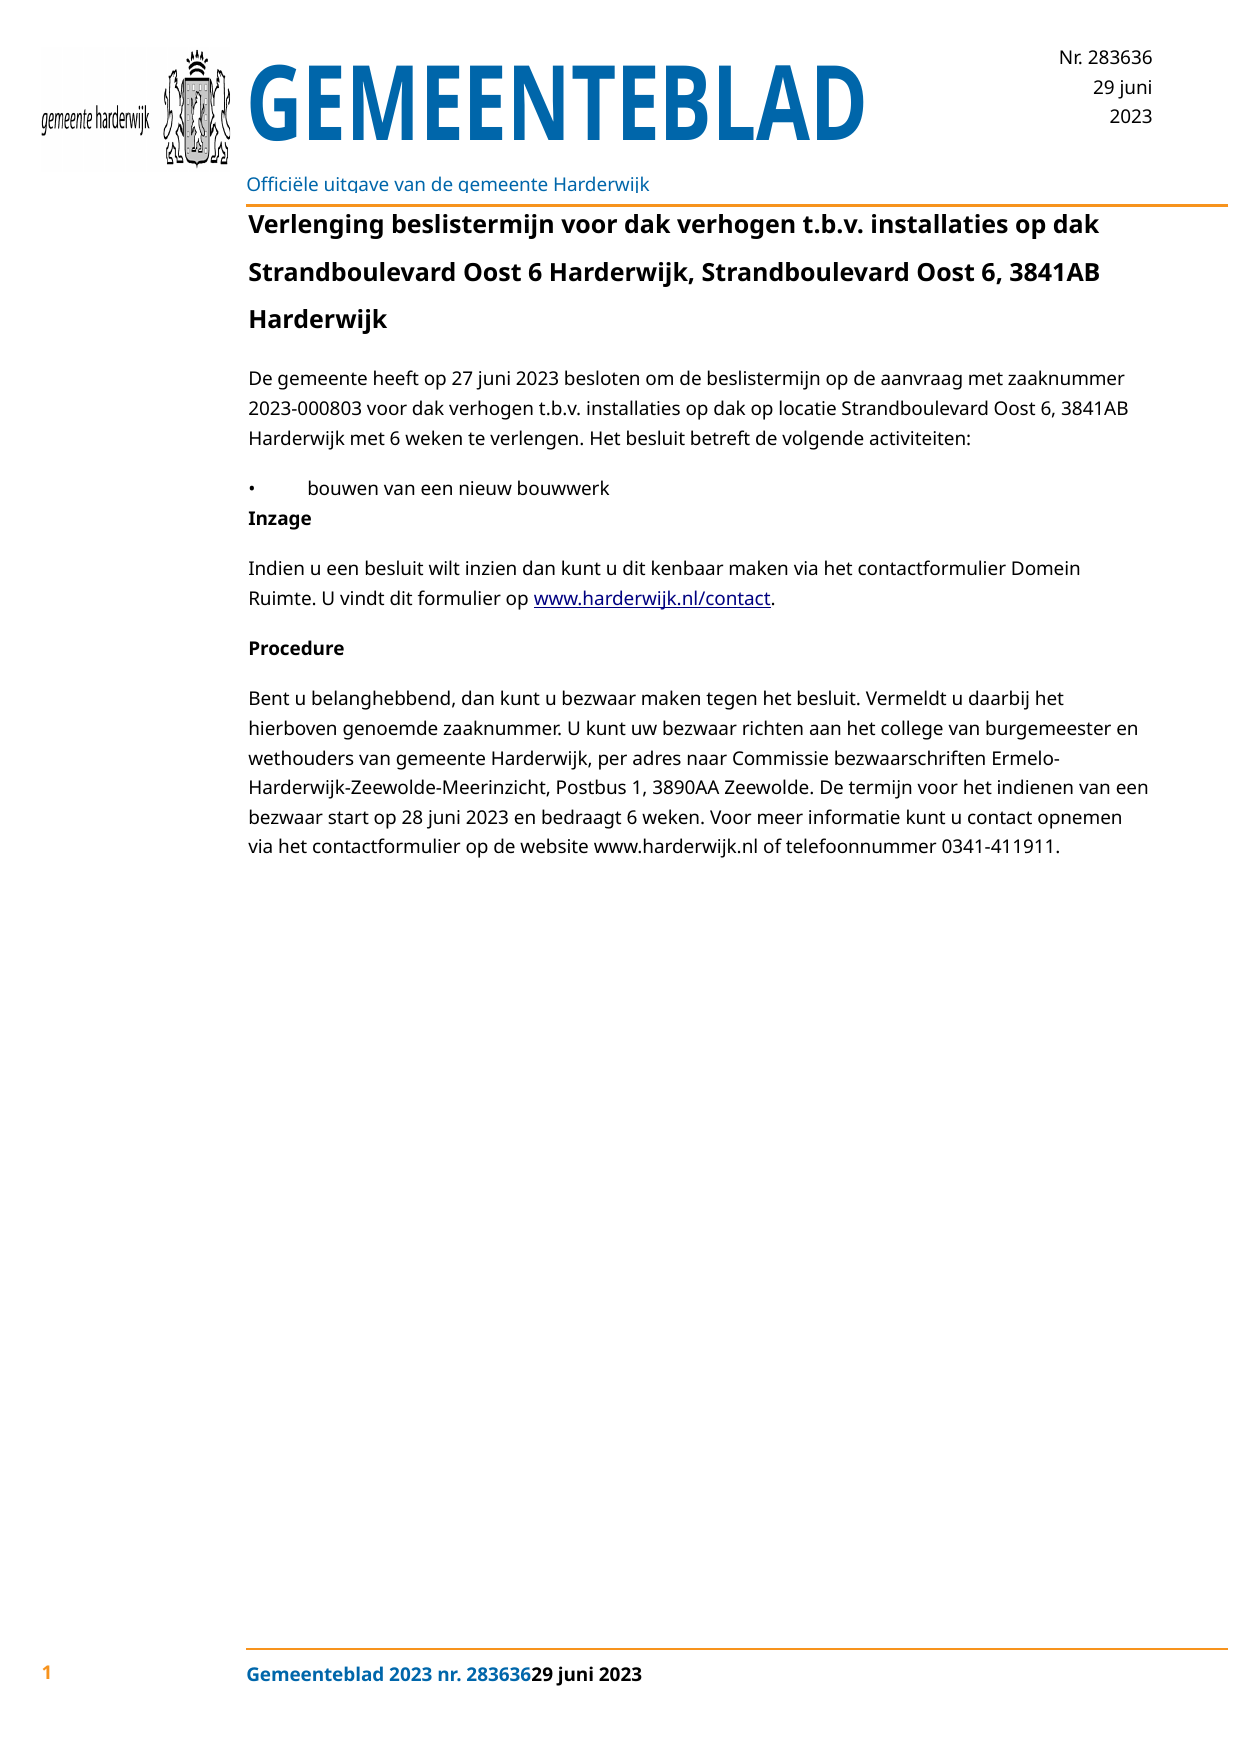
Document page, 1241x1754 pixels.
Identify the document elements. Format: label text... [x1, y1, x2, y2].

text Verlenging beslistermijn voor dak verhogen t.b.v. installaties op dak Strandboulevard Oost 6 Harderwijk, Strandboulevard Oost 6, 3841AB Harderwijk [248, 207, 1152, 336]
text De gemeente heeft op 27 juni 2023 besloten om de beslistermijn op de aanvraag met zaaknummer 2023-000803 voor dak verhogen t.b.v. installaties op dak op locatie Strandboulevard Oost 6, 3841AB Harderwijk met 6 weken te verlengen. Het besluit betreft de volgende activiteiten: [248, 366, 1152, 450]
picture [41, 47, 231, 172]
text Inzage [248, 505, 1152, 530]
text Indien u een besluit wilt inzien dan kunt u dit kenbaar maken via het contactformulier Domein Ruimte. U vindt dit formulier op www.harderwijk.nl/contact. [248, 555, 1152, 610]
text Bent u belanghebbend, dan kunt u bezwaar maken tegen het besluit. Vermeldt u daarbij het hierboven genoemde zaaknummer. U kunt uw bezwaar richten aan het college van burgemeester en wethouders van gemeente Harderwijk, per adres naar Commissie bezwaarschriften Ermelo-Harderwijk-Zeewolde-Meerinzicht, Postbus 1, 3890AA Zeewolde. De termijn voor het indienen van een bezwaar start op 28 juni 2023 en bedraagt 6 weken. Voor meer informatie kunt u contact opnemen via het contactformulier op de website www.harderwijk.nl of telefoonnummer 0341-411911. [248, 686, 1152, 859]
list bouwen van een nieuw bouwwerk [248, 475, 1152, 501]
text Procedure [248, 635, 1152, 661]
